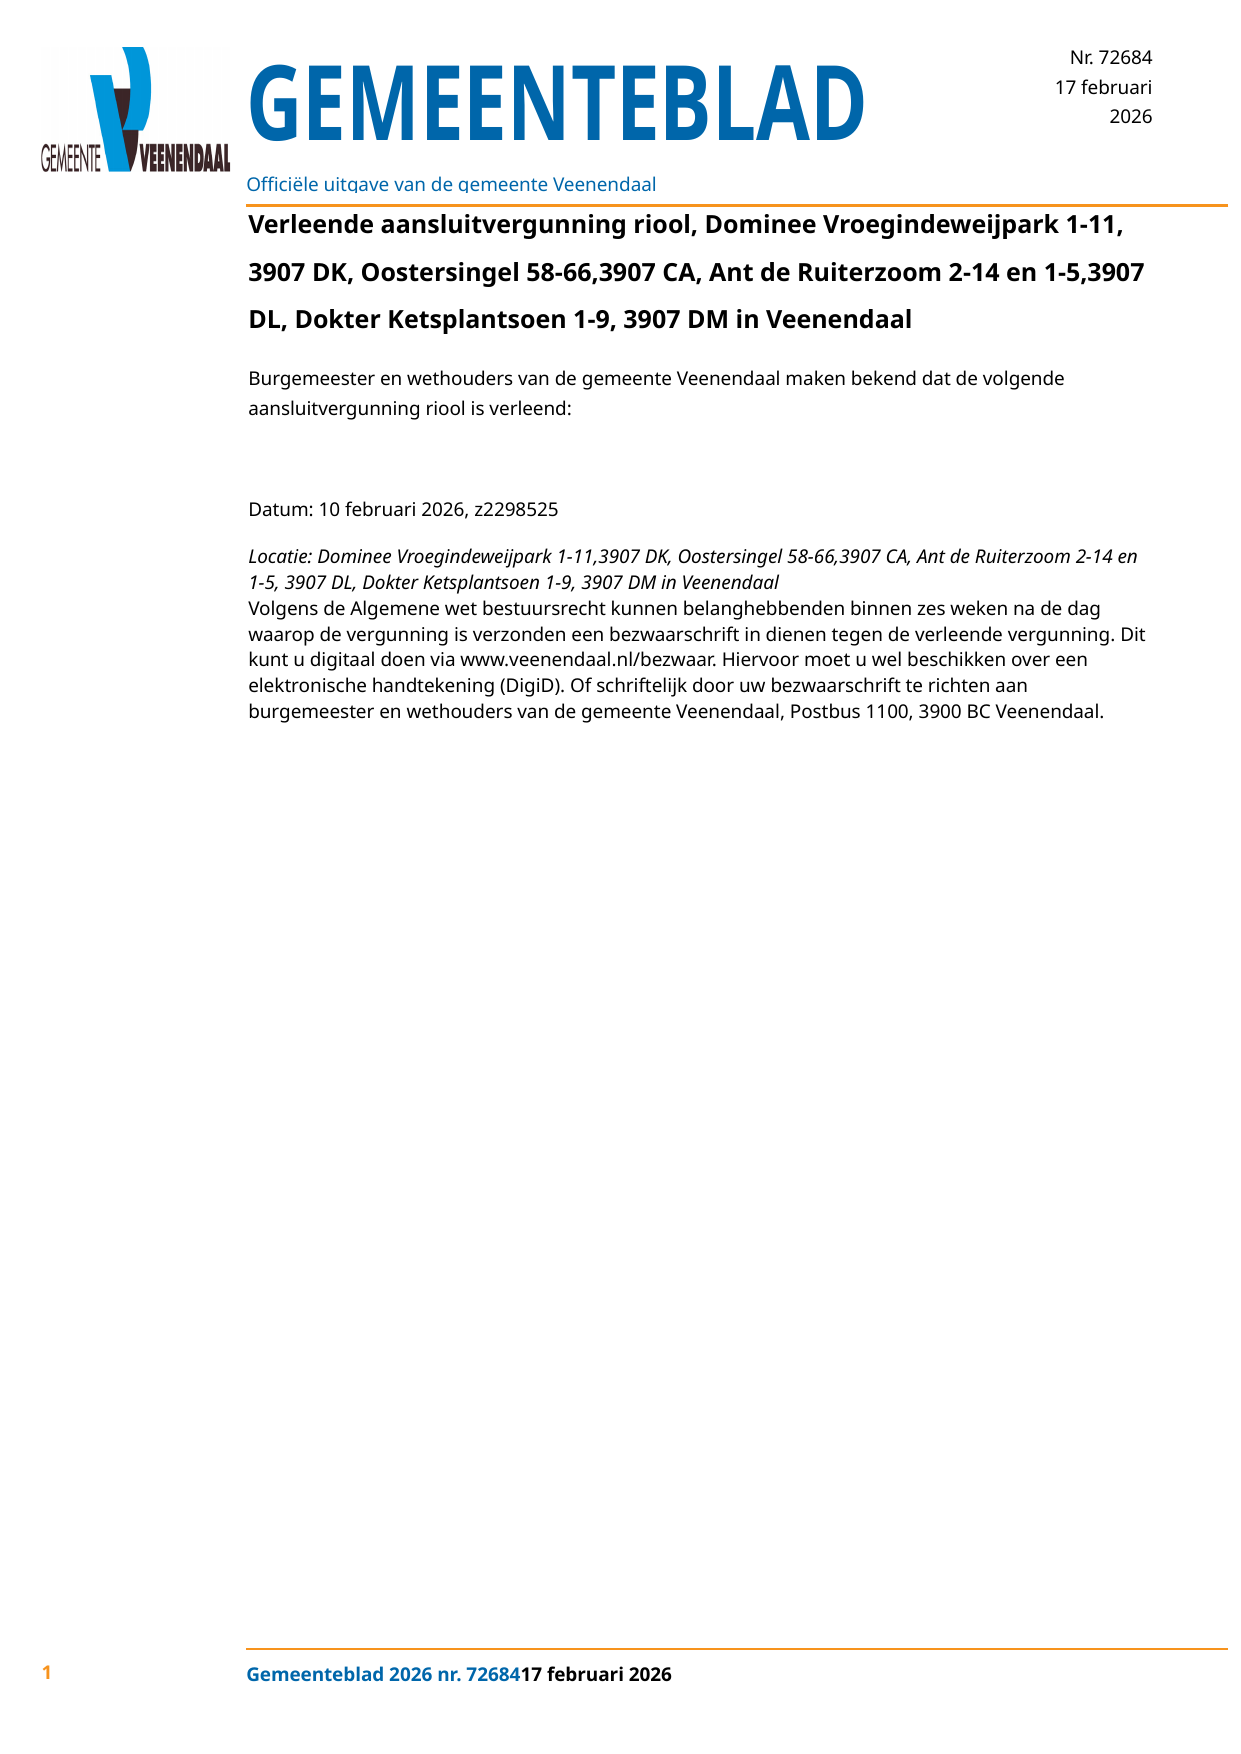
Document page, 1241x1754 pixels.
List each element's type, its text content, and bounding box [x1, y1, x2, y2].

text Datum: 10 februari 2026, z2298525 [248, 496, 1152, 522]
text Locatie: Dominee Vroegindeweijpark 1-11,3907 DK, Oostersingel 58-66,3907 CA, Ant de Ruiterzoom 2-14 en 1-5, 3907 DL, Dokter Ketsplantsoen 1-9, 3907 DM in Veenendaal [248, 544, 1152, 595]
picture [41, 47, 130, 172]
text Burgemeester en wethouders van de gemeente Veenendaal maken bekend dat de volgende aansluitvergunning riool is verleend: [248, 366, 1152, 421]
text Volgens de Algemene wet bestuursrecht kunnen belanghebbenden binnen zes weken na de dag waarop de vergunning is verzonden een bezwaarschrift in dienen tegen de verleende vergunning. Dit kunt u digitaal doen via www.veenendaal.nl/bezwaar. Hiervoor moet u wel beschikken over een elektronische handtekening (DigiD). Of schriftelijk door uw bezwaarschrift te richten aan burgemeester en wethouders van de gemeente Veenendaal, Postbus 1100, 3900 BC Veenendaal. [248, 595, 1152, 724]
text Verleende aansluitvergunning riool, Dominee Vroegindeweijpark 1-11, 3907 DK, Oostersingel 58-66,3907 CA, Ant de Ruiterzoom 2-14 en 1-5,3907 DL, Dokter Ketsplantsoen 1-9, 3907 DM in Veenendaal [248, 207, 1152, 336]
picture [123, 47, 231, 172]
